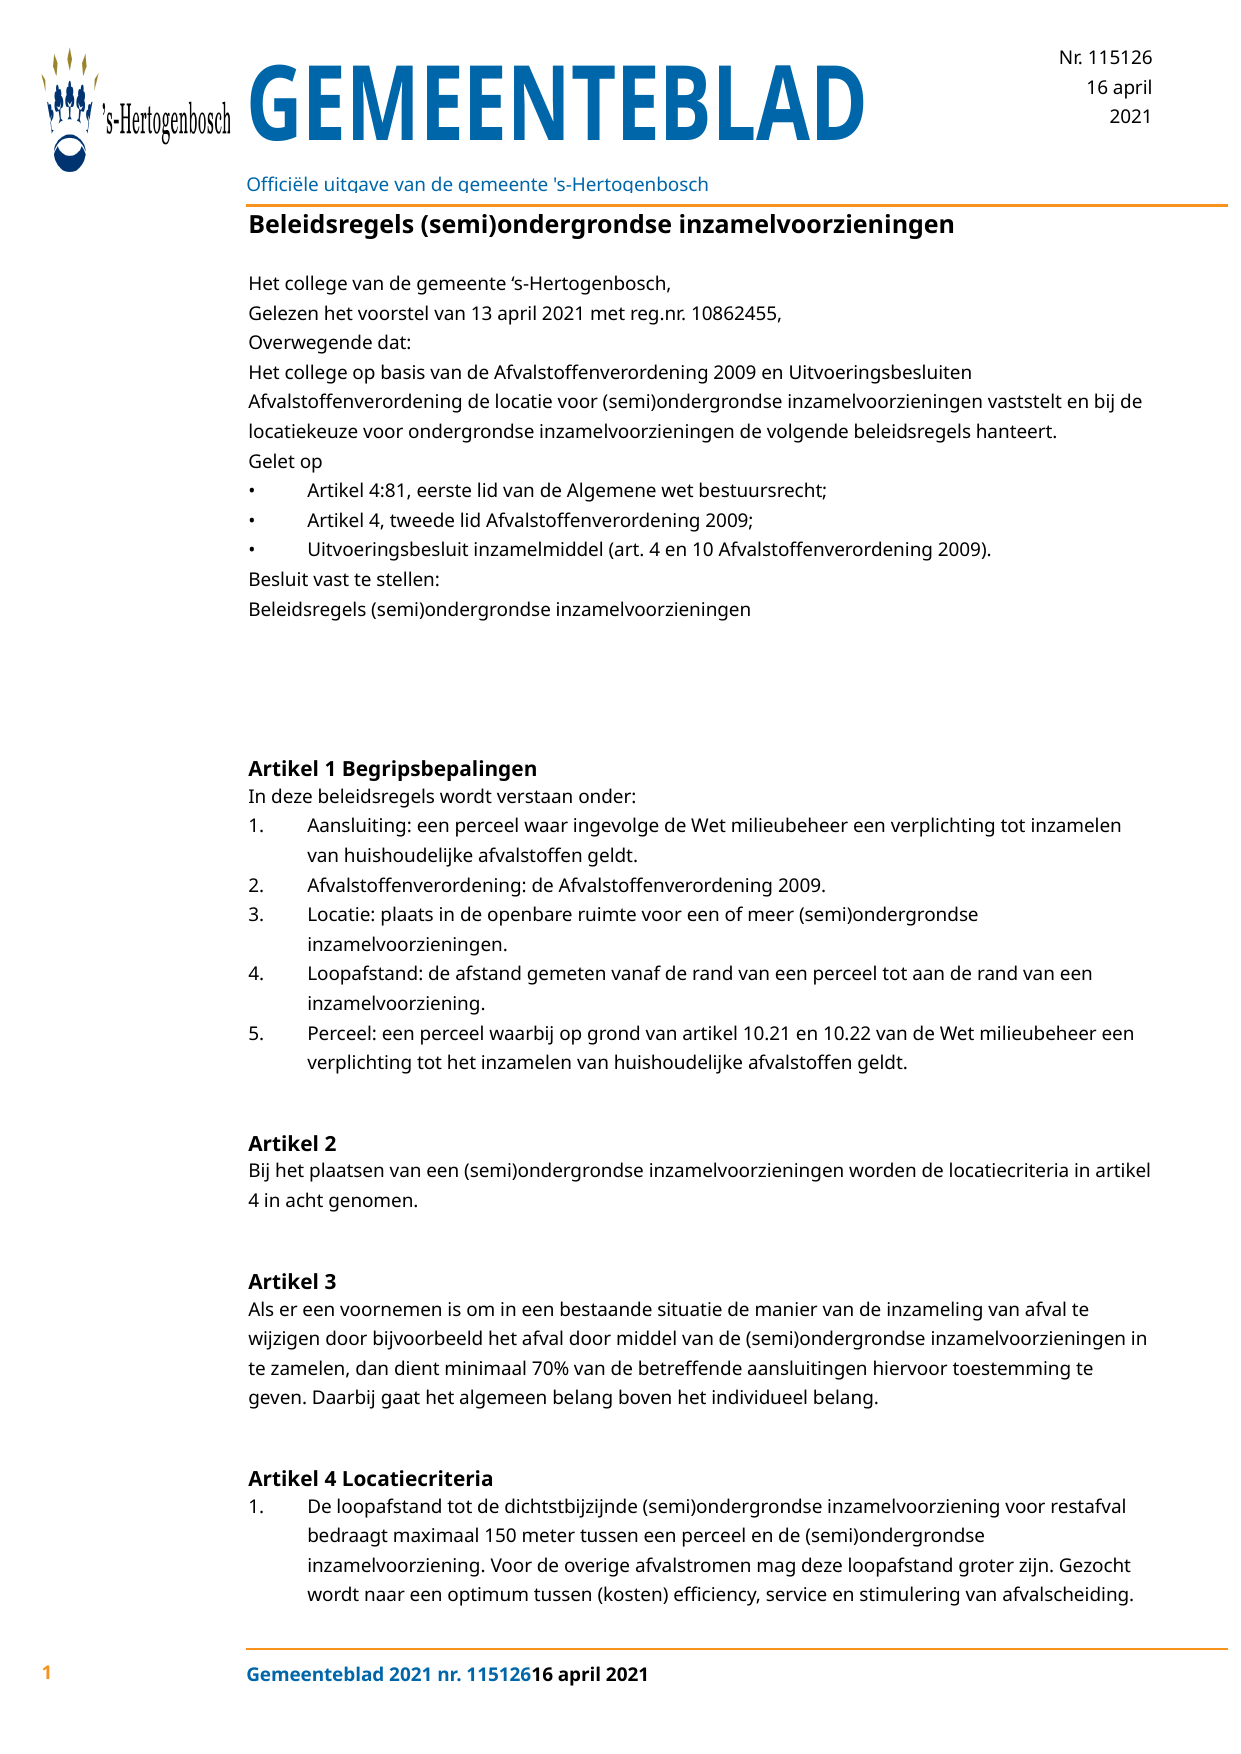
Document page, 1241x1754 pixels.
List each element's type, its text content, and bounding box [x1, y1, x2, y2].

list Perceel: een perceel waarbij op grond van artikel 10.21 en 10.22 van de Wet milieubeheer een verplichting tot het inzamelen van huishoudelijke afvalstoffen geldt. [248, 1020, 1152, 1075]
text Besluit vast te stellen: [248, 566, 1152, 592]
text Het college van de gemeente ‘s-Hertogenbosch, [248, 270, 1152, 296]
text Gelet op [248, 448, 1152, 473]
text Artikel 1 Begripsbepalingen [248, 754, 1152, 783]
text Overwegende dat: [248, 329, 1152, 355]
list Locatie: plaats in de openbare ruimte voor een of meer (semi)ondergrondse inzamelvoorzieningen. [248, 901, 1152, 957]
list Uitvoeringsbesluit inzamelmiddel (art. 4 en 10 Afvalstoffenverordening 2009). [248, 537, 1152, 562]
text Artikel 2 [248, 1129, 1152, 1158]
text Artikel 3 [248, 1267, 1152, 1296]
text In deze beleidsregels wordt verstaan onder: [248, 783, 1152, 809]
list Artikel 4:81, eerste lid van de Algemene wet bestuursrecht; [248, 477, 1152, 503]
list Loopafstand: de afstand gemeten vanaf de rand van een perceel tot aan de rand van een inzamelvoorziening. [248, 961, 1152, 1016]
text Het college op basis van de Afvalstoffenverordening 2009 en Uitvoeringsbesluiten Afvalstoffenverordening de locatie voor (semi)ondergrondse inzamelvoorzieningen vaststelt en bij de locatiekeuze voor ondergrondse inzamelvoorzieningen de volgende beleidsregels hanteert. [248, 359, 1152, 444]
text Bij het plaatsen van een (semi)ondergrondse inzamelvoorzieningen worden de locatiecriteria in artikel 4 in acht genomen. [248, 1158, 1152, 1213]
text Beleidsregels (semi)ondergrondse inzamelvoorzieningen [248, 596, 1152, 621]
picture [41, 47, 231, 172]
list De loopafstand tot de dichtstbijzijnde (semi)ondergrondse inzamelvoorziening voor restafval bedraagt maximaal 150 meter tussen een perceel en de (semi)ondergrondse inzamelvoorziening. Voor de overige afvalstromen mag deze loopafstand groter zijn. Gezocht wordt naar een optimum tussen (kosten) efficiency, service en stimulering van afvalscheiding. [248, 1493, 1152, 1607]
text Gelezen het voorstel van 13 april 2021 met reg.nr. 10862455, [248, 300, 1152, 326]
list Afvalstoffenverordening: de Afvalstoffenverordening 2009. [248, 872, 1152, 897]
text Als er een voornemen is om in een bestaande situatie de manier van de inzameling van afval te wijzigen door bijvoorbeeld het afval door middel van de (semi)ondergrondse inzamelvoorzieningen in te zamelen, dan dient minimaal 70% van de betreffende aansluitingen hiervoor toestemming te geven. Daarbij gaat het algemeen belang boven het individueel belang. [248, 1296, 1152, 1410]
list Aansluiting: een perceel waar ingevolge de Wet milieubeheer een verplichting tot inzamelen van huishoudelijke afvalstoffen geldt. [248, 813, 1152, 868]
text Artikel 4 Locatiecriteria [248, 1464, 1152, 1493]
text Beleidsregels (semi)ondergrondse inzamelvoorzieningen [248, 207, 1152, 241]
list Artikel 4, tweede lid Afvalstoffenverordening 2009; [248, 507, 1152, 533]
